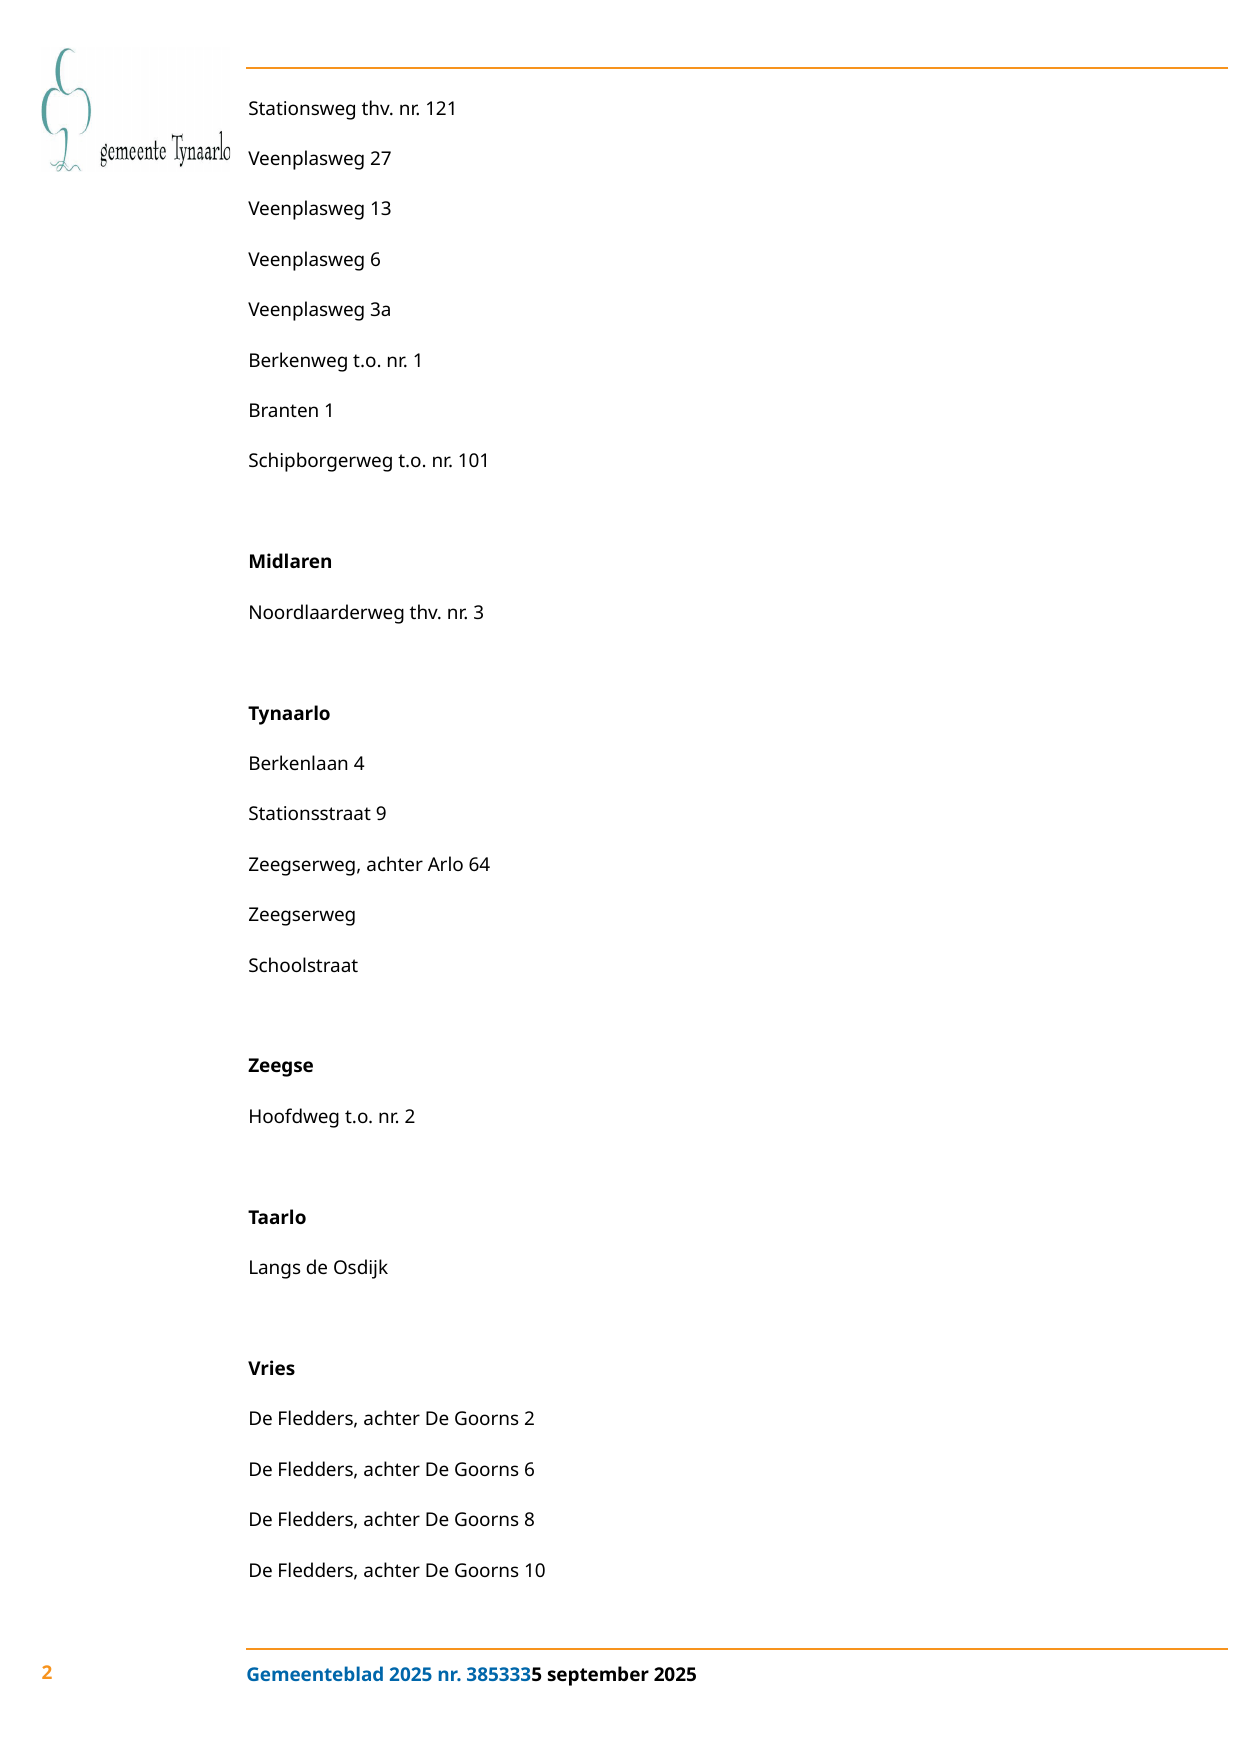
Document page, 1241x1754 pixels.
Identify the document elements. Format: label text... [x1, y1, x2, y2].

text De Fledders, achter De Goorns 2 [248, 1406, 1152, 1431]
text De Fledders, achter De Goorns 6 [248, 1456, 1152, 1482]
text Stationsweg thv. nr. 121 [248, 95, 1152, 121]
text Zeegserweg, achter Arlo 64 [248, 851, 1152, 877]
text Berkenlaan 4 [248, 750, 1152, 776]
text Vries [248, 1355, 1152, 1381]
text Stationsstraat 9 [248, 801, 1152, 826]
text Hoofdweg t.o. nr. 2 [248, 1103, 1152, 1129]
text De Fledders, achter De Goorns 8 [248, 1506, 1152, 1532]
text Veenplasweg 27 [248, 145, 1152, 171]
text Veenplasweg 3a [248, 296, 1152, 322]
picture [41, 47, 231, 172]
text Berkenweg t.o. nr. 1 [248, 347, 1152, 373]
text Taarlo [248, 1204, 1152, 1230]
text Zeegse [248, 1053, 1152, 1078]
text Veenplasweg 6 [248, 246, 1152, 272]
text Branten 1 [248, 397, 1152, 423]
text Schipborgerweg t.o. nr. 101 [248, 448, 1152, 473]
text Veenplasweg 13 [248, 196, 1152, 221]
text Tynaarlo [248, 700, 1152, 726]
text Schoolstraat [248, 952, 1152, 978]
text Midlaren [248, 548, 1152, 574]
text Langs de Osdijk [248, 1254, 1152, 1280]
text Noordlaarderweg thv. nr. 3 [248, 599, 1152, 625]
text Zeegserweg [248, 901, 1152, 927]
text De Fledders, achter De Goorns 10 [248, 1557, 1152, 1583]
